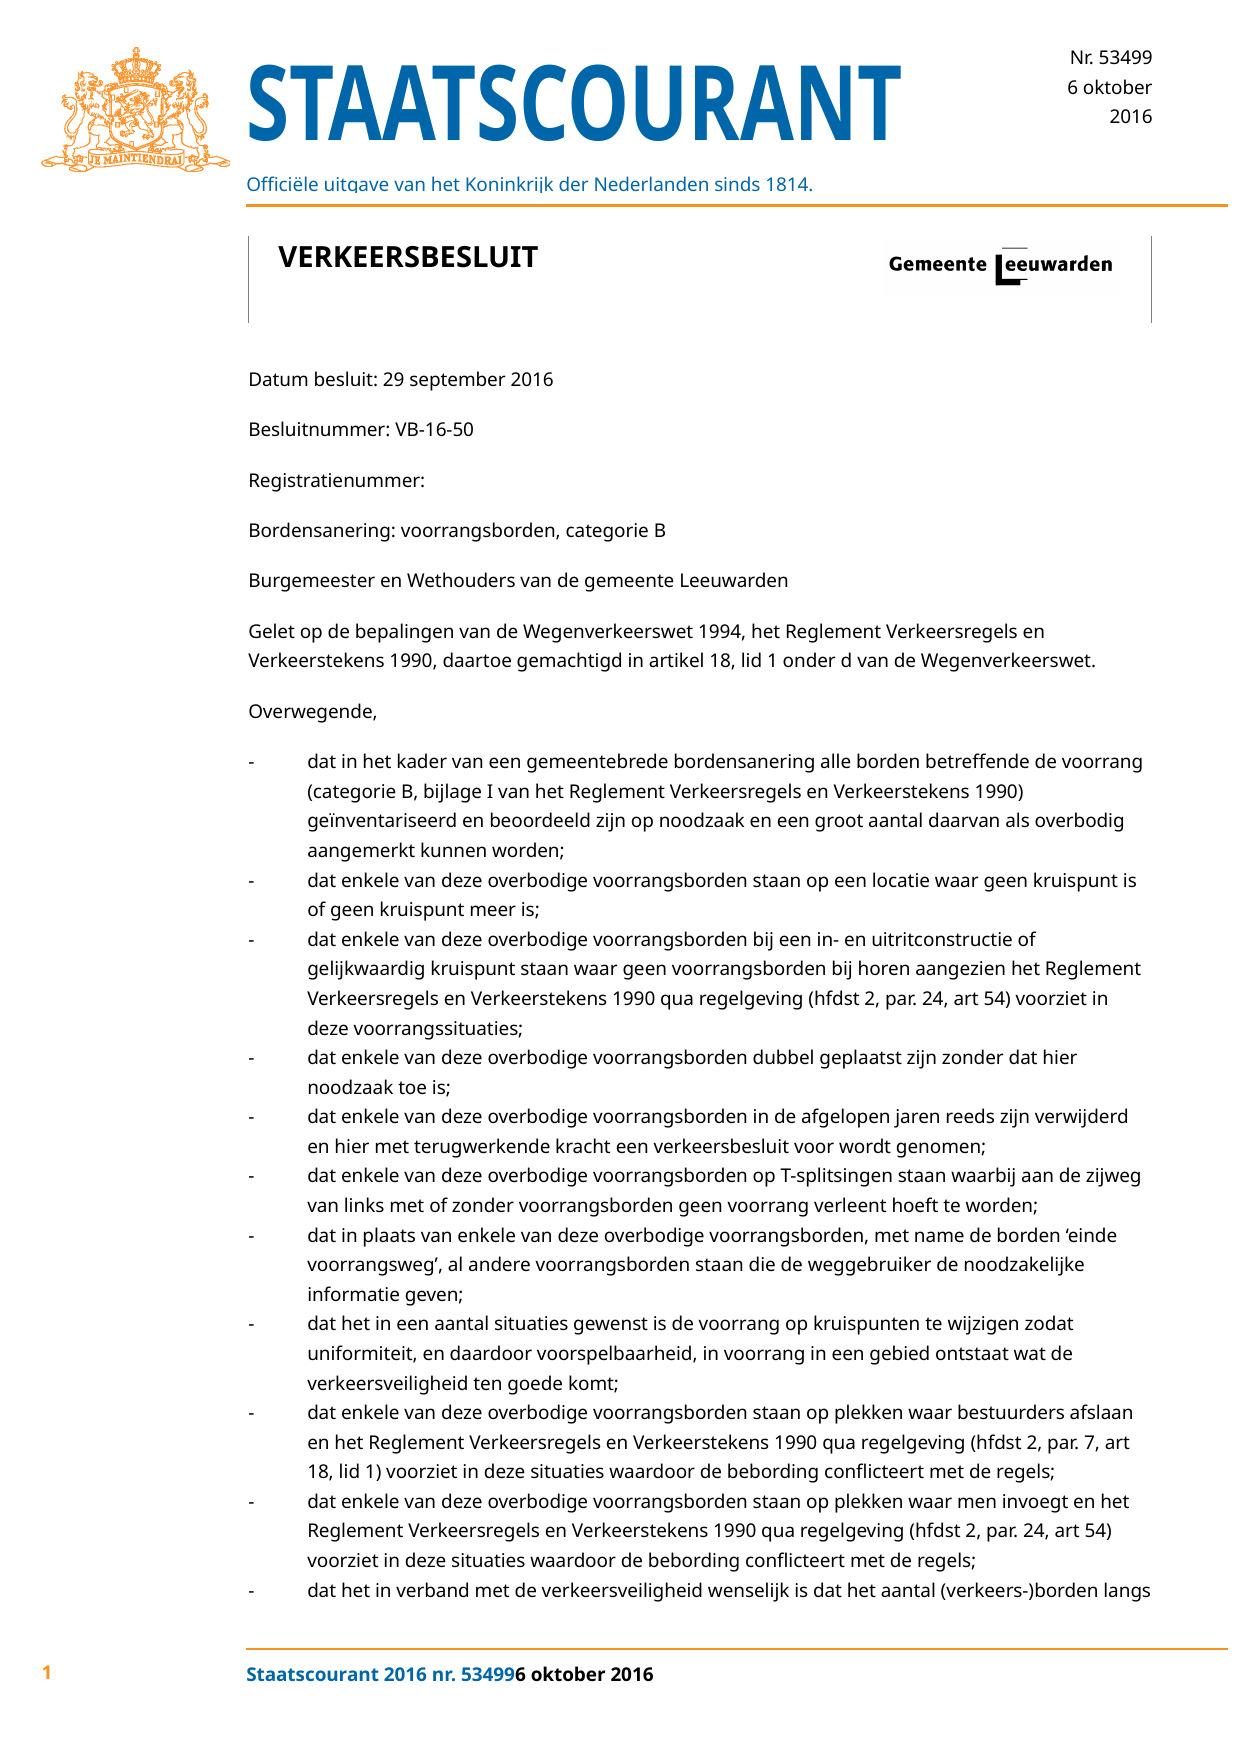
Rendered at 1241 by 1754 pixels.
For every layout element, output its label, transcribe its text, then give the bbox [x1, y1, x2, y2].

text Datum besluit: 29 september 2016 [248, 366, 1152, 392]
list dat enkele van deze overbodige voorrangsborden dubbel geplaatst zijn zonder dat hier noodzaak toe is; [248, 1044, 1152, 1099]
table_header [850, 236, 1151, 323]
list dat enkele van deze overbodige voorrangsborden staan op plekken waar men invoegt en het Reglement Verkeersregels en Verkeerstekens 1990 qua regelgeving (hfdst 2, par. 24, art 54) voorziet in deze situaties waardoor de bebording conflicteert met de regels; [248, 1488, 1152, 1573]
list dat het in een aantal situaties gewenst is de voorrang op kruispunten te wijzigen zodat uniformiteit, en daardoor voorspelbaarheid, in voorrang in een gebied ontstaat wat de verkeersveiligheid ten goede komt; [248, 1311, 1152, 1395]
list dat in het kader van een gemeentebrede bordensanering alle borden betreffende de voorrang (categorie B, bijlage I van het Reglement Verkeersregels en Verkeerstekens 1990) geïnventariseerd en beoordeeld zijn op noodzaak en een groot aantal daarvan als overbodig aangemerkt kunnen worden; [248, 748, 1152, 863]
list dat enkele van deze overbodige voorrangsborden staan op een locatie waar geen kruispunt is of geen kruispunt meer is; [248, 867, 1152, 922]
picture [41, 47, 231, 172]
list dat enkele van deze overbodige voorrangsborden in de afgelopen jaren reeds zijn verwijderd en hier met terugwerkende kracht een verkeersbesluit voor wordt genomen; [248, 1103, 1152, 1159]
text Bordensanering: voorrangsborden, categorie B [248, 517, 1152, 543]
list dat enkele van deze overbodige voorrangsborden staan op plekken waar bestuurders afslaan en het Reglement Verkeersregels en Verkeerstekens 1990 qua regelgeving (hfdst 2, par. 7, art 18, lid 1) voorziet in deze situaties waardoor de bebording conflicteert met de regels; [248, 1399, 1152, 1484]
list dat enkele van deze overbodige voorrangsborden op T-splitsingen staan waarbij aan de zijweg van links met of zonder voorrangsborden geen voorrang verleent hoeft te worden; [248, 1163, 1152, 1218]
picture [882, 236, 1119, 297]
text Burgemeester en Wethouders van de gemeente Leeuwarden [248, 568, 1152, 593]
list dat in plaats van enkele van deze overbodige voorrangsborden, met name de borden ‘einde voorrangsweg’, al andere voorrangsborden staan die de weggebruiker de noodzakelijke informatie geven; [248, 1222, 1152, 1307]
text Gelet op de bepalingen van de Wegenverkeerswet 1994, het Reglement Verkeersregels en Verkeerstekens 1990, daartoe gemachtigd in artikel 18, lid 1 onder d van de Wegenverkeerswet. [248, 618, 1152, 673]
text Registratienummer: [248, 467, 1152, 492]
table_header VERKEERSBESLUIT [249, 236, 850, 323]
list dat het in verband met de verkeersveiligheid wenselijk is dat het aantal (verkeers-)borden langs [248, 1577, 1152, 1602]
text Besluitnummer: VB-16-50 [248, 416, 1152, 442]
text Overwegende, [248, 698, 1152, 724]
list dat enkele van deze overbodige voorrangsborden bij een in- en uitritconstructie of gelijkwaardig kruispunt staan waar geen voorrangsborden bij horen aangezien het Reglement Verkeersregels en Verkeerstekens 1990 qua regelgeving (hfdst 2, par. 24, art 54) voorziet in deze voorrangssituaties; [248, 926, 1152, 1040]
